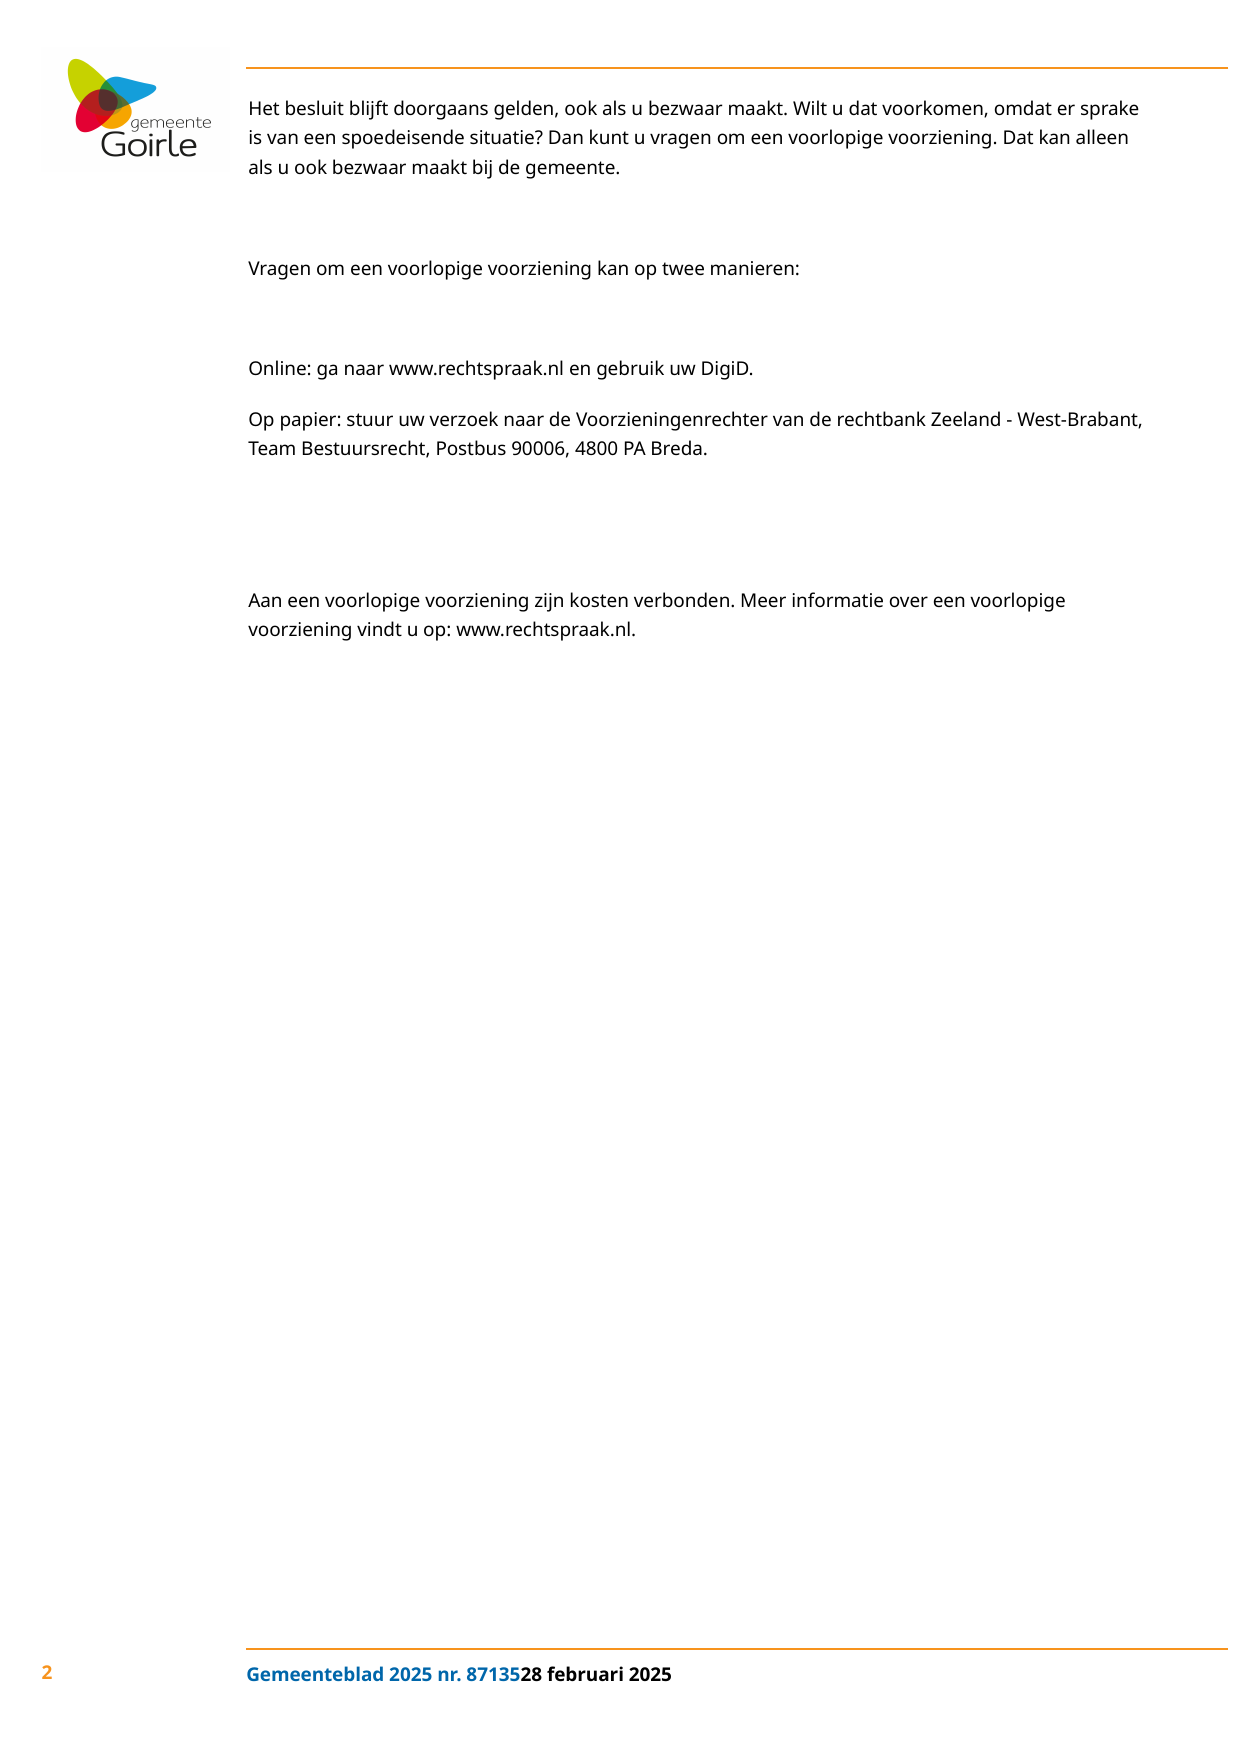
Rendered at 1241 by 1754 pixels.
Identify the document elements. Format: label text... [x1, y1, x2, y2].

text Online: ga naar www.rechtspraak.nl en gebruik uw DigiD. [248, 356, 1152, 381]
text Op papier: stuur uw verzoek naar de Voorzieningenrechter van de rechtbank Zeeland - West-Brabant, Team Bestuursrecht, Postbus 90006, 4800 PA Breda. [248, 406, 1152, 461]
text Aan een voorlopige voorziening zijn kosten verbonden. Meer informatie over een voorlopige voorziening vindt u op: www.rechtspraak.nl. [248, 587, 1152, 642]
picture [41, 47, 231, 172]
text Het besluit blijft doorgaans gelden, ook als u bezwaar maakt. Wilt u dat voorkomen, omdat er sprake is van een spoedeisende situatie? Dan kunt u vragen om een voorlopige voorziening. Dat kan alleen als u ook bezwaar maakt bij de gemeente. [248, 95, 1152, 180]
text Vragen om een voorlopige voorziening kan op twee manieren: [248, 255, 1152, 281]
